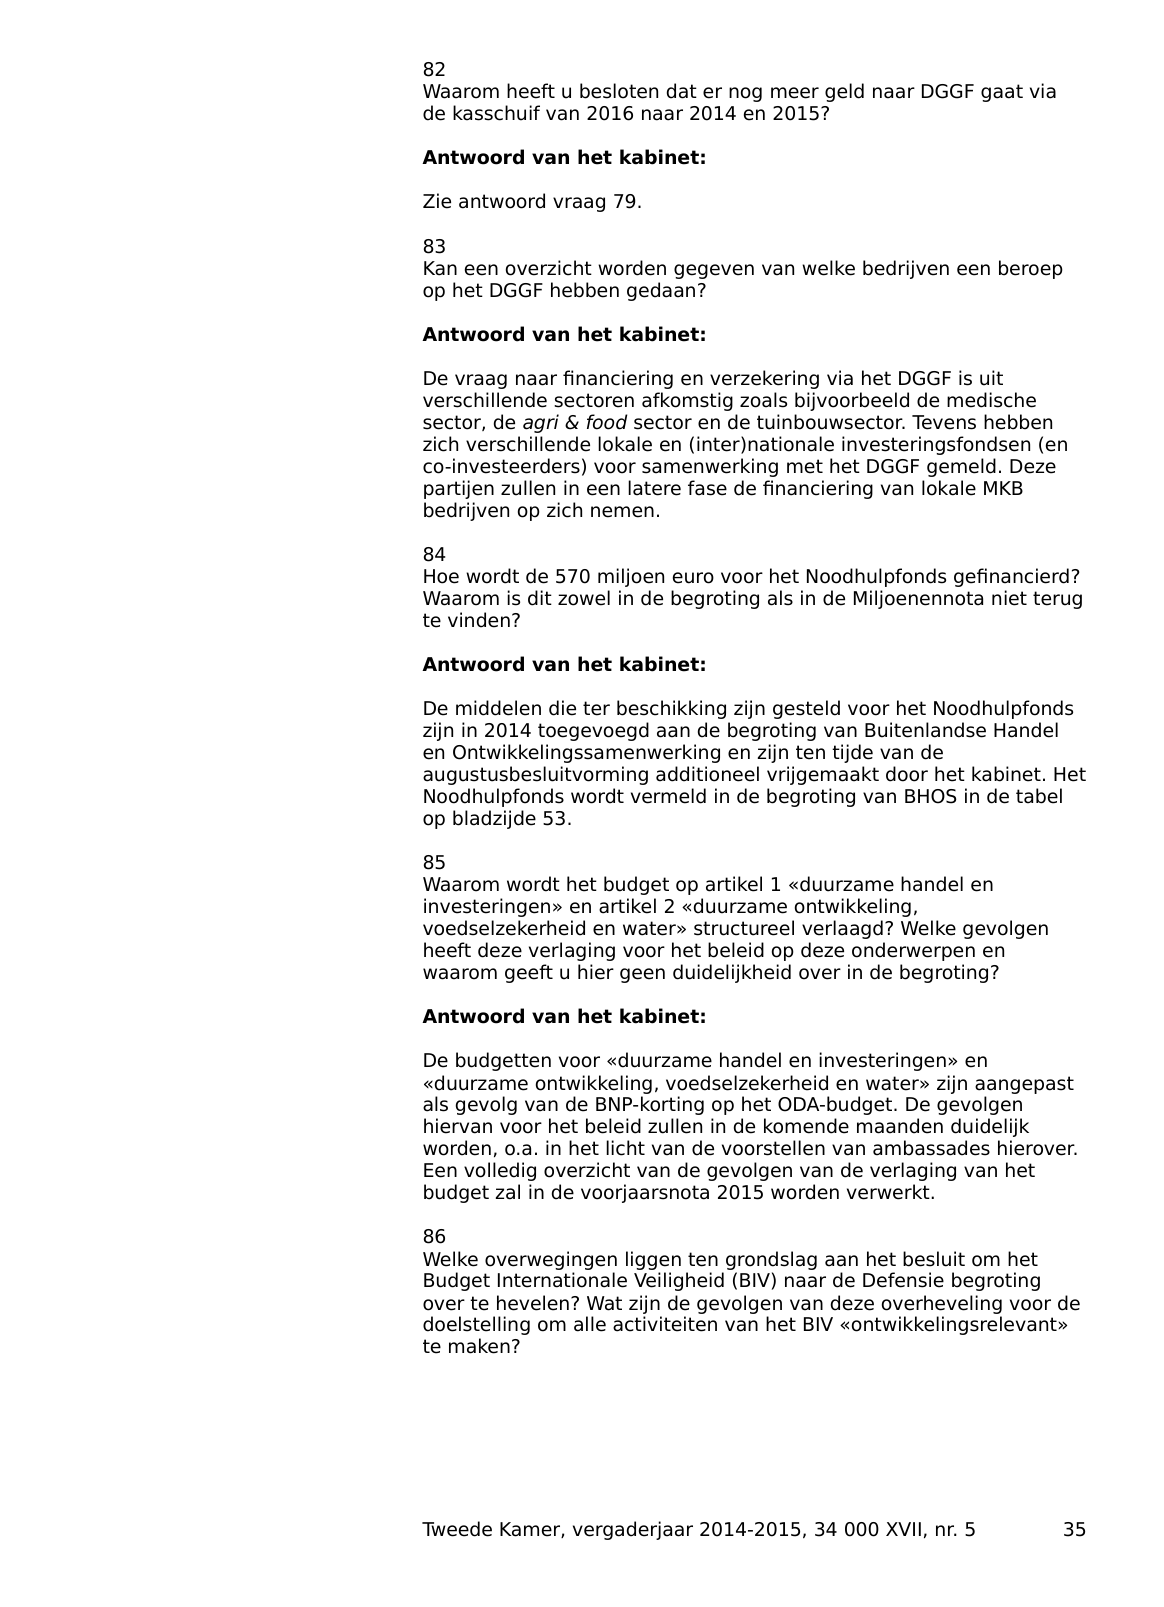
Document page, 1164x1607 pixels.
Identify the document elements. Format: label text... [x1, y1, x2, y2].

text De middelen die ter beschikking zijn gesteld voor het Noodhulpfonds zijn in 2014 toegevoegd aan de begroting van Buitenlandse Handel en Ontwikkelingssamenwerking en zijn ten tijde van de augustusbesluitvorming additioneel vrijgemaakt door het kabinet. Het Noodhulpfonds wordt vermeld in de begroting van BHOS in de tabel op bladzijde 53. [422, 698, 1087, 830]
text De vraag naar financiering en verzekering via het DGGF is uit verschillende sectoren afkomstig zoals bijvoorbeeld de medische sector, de agri & food sector en de tuinbouwsector. Tevens hebben zich verschillende lokale en (inter)nationale investeringsfondsen (en co-investeerders) voor samenwerking met het DGGF gemeld. Deze partijen zullen in een latere fase de financiering van lokale MKB bedrijven op zich nemen. [422, 368, 1087, 522]
text Zie antwoord vraag 79. [422, 191, 1087, 213]
text 85 [422, 852, 1087, 874]
text Waarom wordt het budget op artikel 1 «duurzame handel en investeringen» en artikel 2 «duurzame ontwikkeling, voedselzekerheid en water» structureel verlaagd? Welke gevolgen heeft deze verlaging voor het beleid op deze onderwerpen en waarom geeft u hier geen duidelijkheid over in de begroting? [422, 874, 1087, 984]
text 82 [422, 59, 1087, 81]
text Kan een overzicht worden gegeven van welke bedrijven een beroep op het DGGF hebben gedaan? [422, 257, 1087, 301]
text De budgetten voor «duurzame handel en investeringen» en «duurzame ontwikkeling, voedselzekerheid en water» zijn aangepast als gevolg van de BNP-korting op het ODA-budget. De gevolgen hiervan voor het beleid zullen in de komende maanden duidelijk worden, o.a. in het licht van de voorstellen van ambassades hierover. Een volledig overzicht van de gevolgen van de verlaging van het budget zal in de voorjaarsnota 2015 worden verwerkt. [422, 1050, 1087, 1204]
text Hoe wordt de 570 miljoen euro voor het Noodhulpfonds gefinancierd? Waarom is dit zowel in de begroting als in de Miljoenennota niet terug te vinden? [422, 566, 1087, 632]
text Welke overwegingen liggen ten grondslag aan het besluit om het Budget Internationale Veiligheid (BIV) naar de Defensie begroting over te hevelen? Wat zijn de gevolgen van deze overheveling voor de doelstelling om alle activiteiten van het BIV «ontwikkelingsrelevant» te maken? [422, 1248, 1087, 1358]
text 84 [422, 544, 1087, 566]
subtitle Antwoord van het kabinet: [422, 324, 1087, 346]
subtitle Antwoord van het kabinet: [422, 1006, 1087, 1028]
subtitle Antwoord van het kabinet: [422, 147, 1087, 169]
text Waarom heeft u besloten dat er nog meer geld naar DGGF gaat via de kasschuif van 2016 naar 2014 en 2015? [422, 81, 1087, 125]
text 86 [422, 1226, 1087, 1248]
subtitle Antwoord van het kabinet: [422, 654, 1087, 676]
text 83 [422, 236, 1087, 257]
